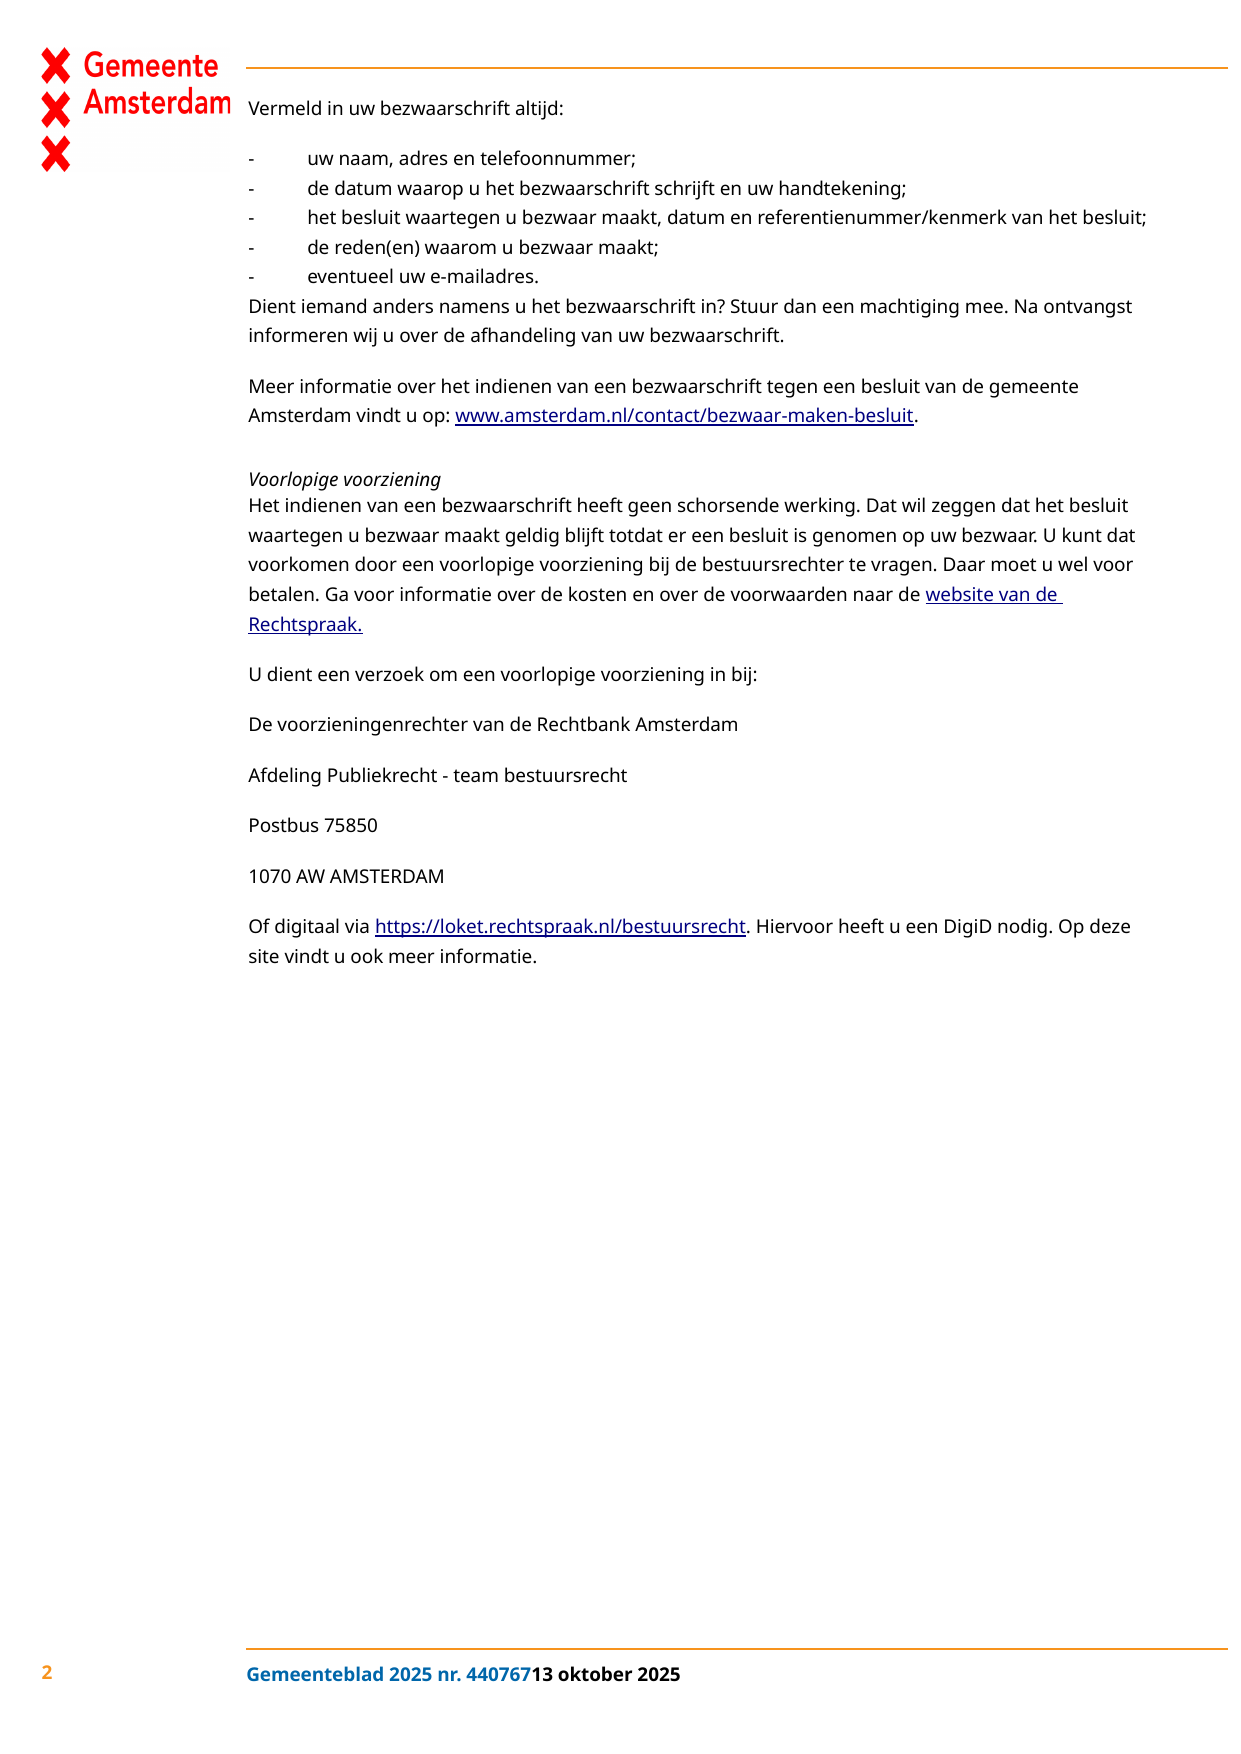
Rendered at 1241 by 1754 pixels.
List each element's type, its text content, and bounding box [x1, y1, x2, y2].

text Voorlopige voorziening [248, 467, 1152, 492]
list het besluit waartegen u bezwaar maakt, datum en referentienummer/kenmerk van het besluit; [248, 204, 1152, 230]
text Of digitaal via https://loket.rechtspraak.nl/bestuursrecht. Hiervoor heeft u een DigiD nodig. Op deze site vindt u ook meer informatie. [248, 913, 1152, 968]
picture [41, 47, 231, 172]
text De voorzieningenrechter van de Rechtbank Amsterdam [248, 712, 1152, 737]
text Postbus 75850 [248, 812, 1152, 838]
text Dient iemand anders namens u het bezwaarschrift in? Stuur dan een machtiging mee. Na ontvangst informeren wij u over de afhandeling van uw bezwaarschrift. [248, 293, 1152, 348]
text Meer informatie over het indienen van een bezwaarschrift tegen een besluit van de gemeente Amsterdam vindt u op: www.amsterdam.nl/contact/bezwaar-maken-besluit. [248, 373, 1152, 428]
list de reden(en) waarom u bezwaar maakt; [248, 234, 1152, 260]
list uw naam, adres en telefoonnummer; [248, 145, 1152, 171]
text Vermeld in uw bezwaarschrift altijd: [248, 95, 1152, 121]
text U dient een verzoek om een voorlopige voorziening in bij: [248, 661, 1152, 687]
text Afdeling Publiekrecht - team bestuursrecht [248, 762, 1152, 788]
text Het indienen van een bezwaarschrift heeft geen schorsende werking. Dat wil zeggen dat het besluit waartegen u bezwaar maakt geldig blijft totdat er een besluit is genomen op uw bezwaar. U kunt dat voorkomen door een voorlopige voorziening bij de bestuursrechter te vragen. Daar moet u wel voor betalen. Ga voor informatie over de kosten en over de voorwaarden naar de website van de Rechtspraak. [248, 492, 1152, 636]
list de datum waarop u het bezwaarschrift schrijft en uw handtekening; [248, 175, 1152, 201]
list eventueel uw e-mailadres. [248, 263, 1152, 289]
text 1070 AW AMSTERDAM [248, 863, 1152, 888]
